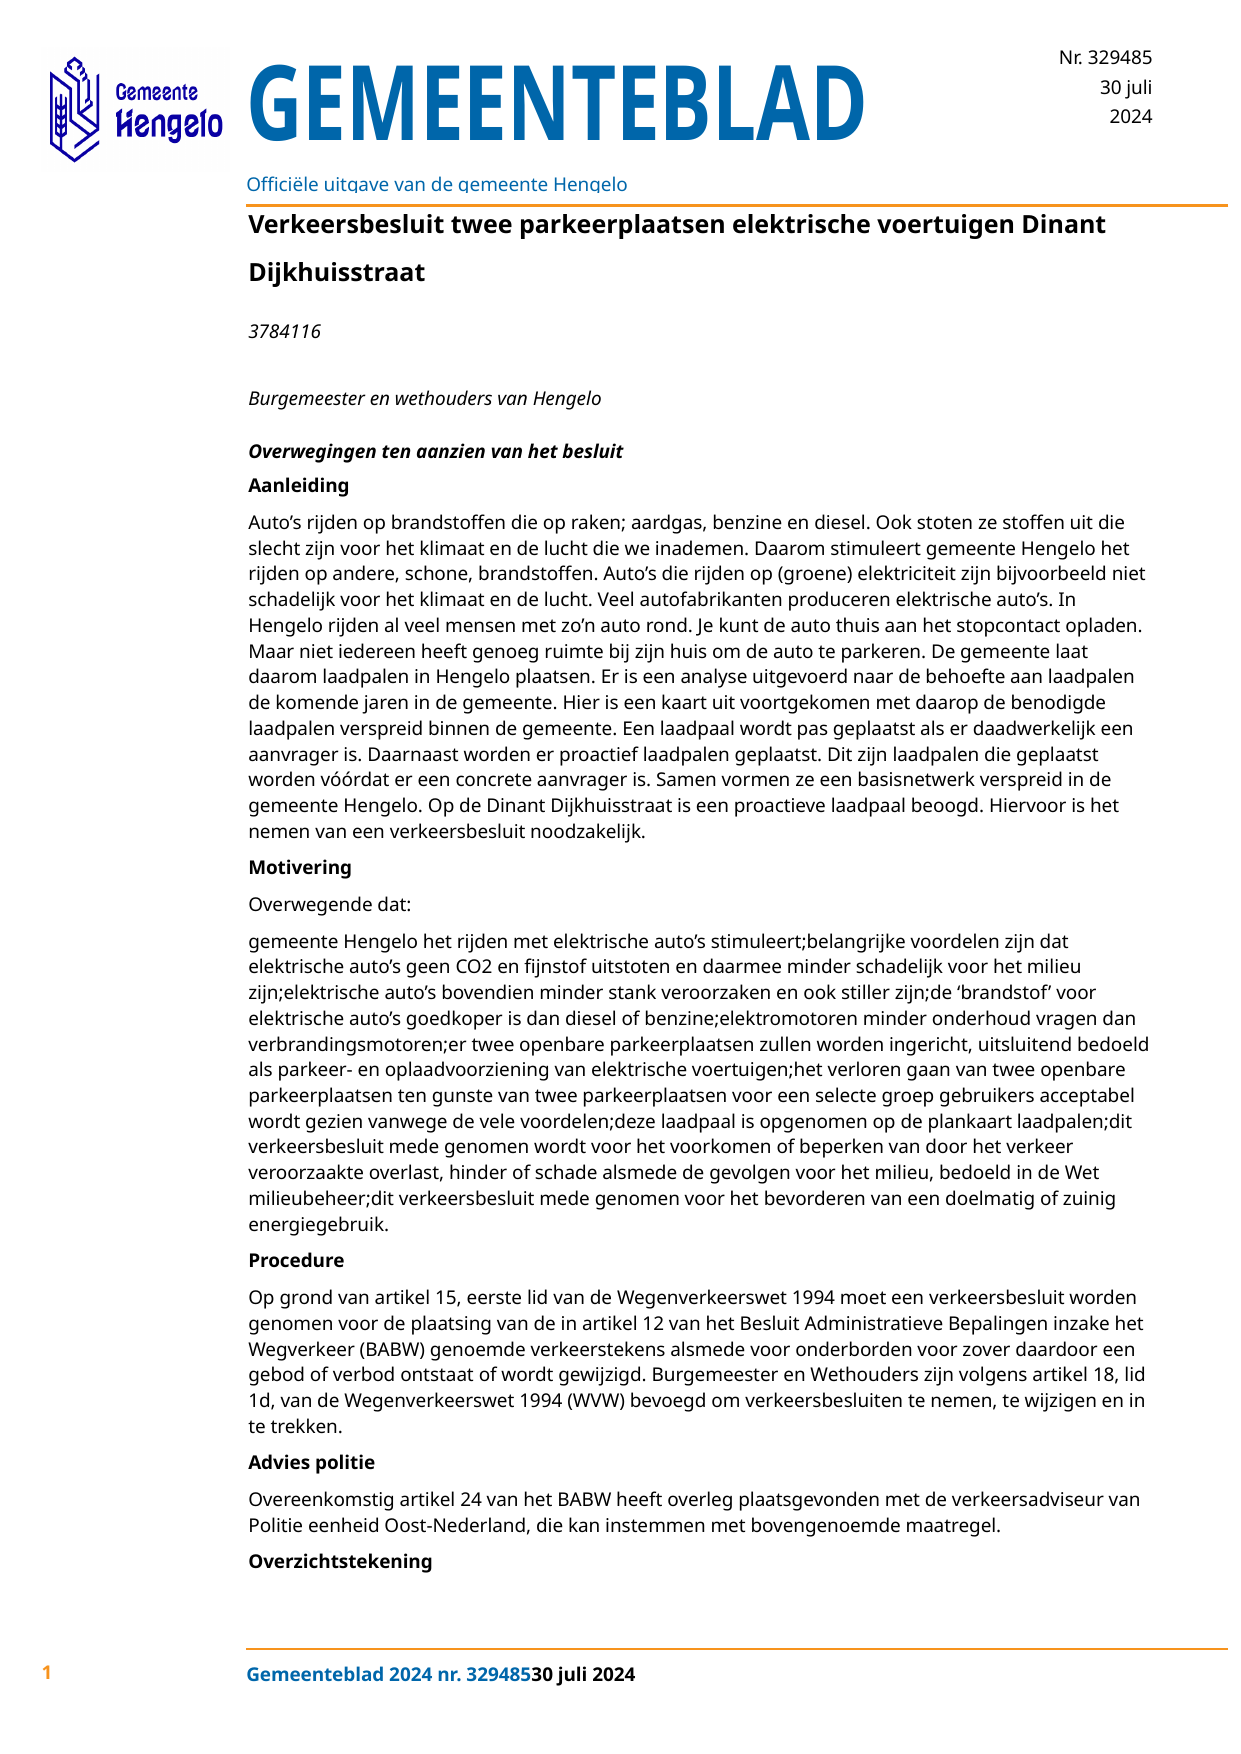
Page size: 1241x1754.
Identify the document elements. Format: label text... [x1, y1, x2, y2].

text Overwegingen ten aanzien van het besluit [248, 438, 1152, 464]
text Overeenkomstig artikel 24 van het BABW heeft overleg plaatsgevonden met de verkeersadviseur van Politie eenheid Oost-Nederland, die kan instemmen met bovengenoemde maatregel. [248, 1486, 1152, 1538]
text Burgemeester en wethouders van Hengelo [248, 386, 1152, 411]
text Aanleiding [248, 472, 1152, 498]
text 3784116 [248, 318, 1152, 344]
text Overzichtstekening [248, 1549, 1152, 1574]
text gemeente Hengelo het rijden met elektrische auto’s stimuleert;belangrijke voordelen zijn dat elektrische auto’s geen CO2 en fijnstof uitstoten en daarmee minder schadelijk voor het milieu zijn;elektrische auto’s bovendien minder stank veroorzaken en ook stiller zijn;de ‘brandstof’ voor elektrische auto’s goedkoper is dan diesel of benzine;elektromotoren minder onderhoud vragen dan verbrandingsmotoren;er twee openbare parkeerplaatsen zullen worden ingericht, uitsluitend bedoeld als parkeer- en oplaadvoorziening van elektrische voertuigen;het verloren gaan van twee openbare parkeerplaatsen ten gunste van twee parkeerplaatsen voor een selecte groep gebruikers acceptabel wordt gezien vanwege de vele voordelen;deze laadpaal is opgenomen op de plankaart laadpalen;dit verkeersbesluit mede genomen wordt voor het voorkomen of beperken van door het verkeer veroorzaakte overlast, hinder of schade alsmede de gevolgen voor het milieu, bedoeld in de Wet milieubeheer;dit verkeersbesluit mede genomen voor het bevorderen van een doelmatig of zuinig energiegebruik. [248, 928, 1152, 1237]
text Overwegende dat: [248, 891, 1152, 917]
text Motivering [248, 854, 1152, 880]
picture [41, 47, 231, 172]
text Auto’s rijden op brandstoffen die op raken; aardgas, benzine en diesel. Ook stoten ze stoffen uit die slecht zijn voor het klimaat en de lucht die we inademen. Daarom stimuleert gemeente Hengelo het rijden op andere, schone, brandstoffen. Auto’s die rijden op (groene) elektriciteit zijn bijvoorbeeld niet schadelijk voor het klimaat en de lucht. Veel autofabrikanten produceren elektrische auto’s. In Hengelo rijden al veel mensen met zo’n auto rond. Je kunt de auto thuis aan het stopcontact opladen. Maar niet iedereen heeft genoeg ruimte bij zijn huis om de auto te parkeren. De gemeente laat daarom laadpalen in Hengelo plaatsen. Er is een analyse uitgevoerd naar de behoefte aan laadpalen de komende jaren in de gemeente. Hier is een kaart uit voortgekomen met daarop de benodigde laadpalen verspreid binnen de gemeente. Een laadpaal wordt pas geplaatst als er daadwerkelijk een aanvrager is. Daarnaast worden er proactief laadpalen geplaatst. Dit zijn laadpalen die geplaatst worden vóórdat er een concrete aanvrager is. Samen vormen ze een basisnetwerk verspreid in de gemeente Hengelo. Op de Dinant Dijkhuisstraat is een proactieve laadpaal beoogd. Hiervoor is het nemen van een verkeersbesluit noodzakelijk. [248, 509, 1152, 844]
text Procedure [248, 1248, 1152, 1273]
text Op grond van artikel 15, eerste lid van de Wegenverkeerswet 1994 moet een verkeersbesluit worden genomen voor de plaatsing van de in artikel 12 van het Besluit Administratieve Bepalingen inzake het Wegverkeer (BABW) genoemde verkeerstekens alsmede voor onderborden voor zover daardoor een gebod of verbod ontstaat of wordt gewijzigd. Burgemeester en Wethouders zijn volgens artikel 18, lid 1d, van de Wegenverkeerswet 1994 (WVW) bevoegd om verkeersbesluiten te nemen, te wijzigen en in te trekken. [248, 1284, 1152, 1439]
text Advies politie [248, 1449, 1152, 1475]
text Verkeersbesluit twee parkeerplaatsen elektrische voertuigen Dinant Dijkhuisstraat [248, 207, 1152, 288]
